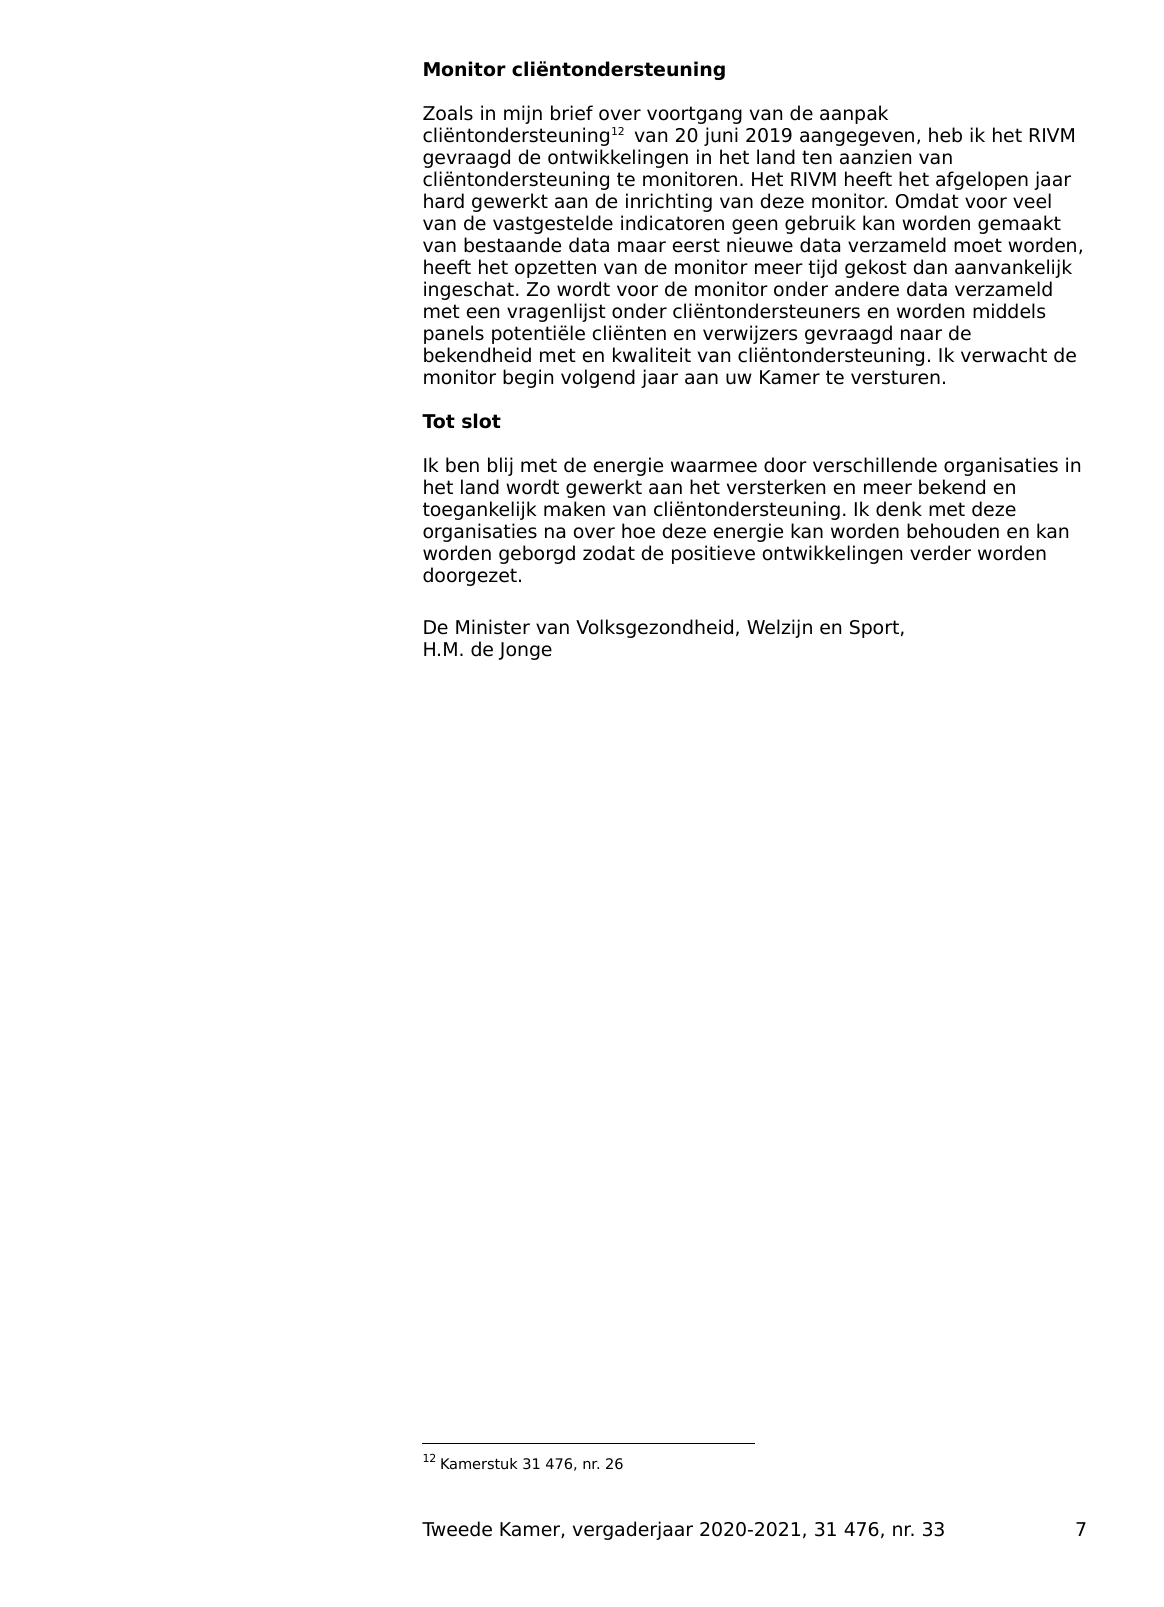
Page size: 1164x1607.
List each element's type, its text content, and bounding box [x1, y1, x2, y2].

text De Minister van Volksgezondheid, Welzijn en Sport, H.M. de Jonge [422, 617, 1087, 661]
text Zoals in mijn brief over voortgang van de aanpak cliëntondersteuning van 20 juni 2019 aangegeven, heb ik het RIVM gevraagd de ontwikkelingen in het land ten aanzien van cliëntondersteuning te monitoren. Het RIVM heeft het afgelopen jaar hard gewerkt aan de inrichting van deze monitor. Omdat voor veel van de vastgestelde indicatoren geen gebruik kan worden gemaakt van bestaande data maar eerst nieuwe data verzameld moet worden, heeft het opzetten van de monitor meer tijd gekost dan aanvankelijk ingeschat. Zo wordt voor de monitor onder andere data verzameld met een vragenlijst onder cliëntondersteuners en worden middels panels potentiële cliënten en verwijzers gevraagd naar de bekendheid met en kwaliteit van cliëntondersteuning. Ik verwacht de monitor begin volgend jaar aan uw Kamer te versturen. [422, 103, 1087, 389]
text Ik ben blij met de energie waarmee door verschillende organisaties in het land wordt gewerkt aan het versterken en meer bekend en toegankelijk maken van cliëntondersteuning. Ik denk met deze organisaties na over hoe deze energie kan worden behouden en kan worden geborgd zodat de positieve ontwikkelingen verder worden doorgezet. [422, 455, 1087, 587]
text Kamerstuk 31 476, nr. 26 [422, 1452, 1087, 1474]
subtitle Monitor cliëntondersteuning [422, 59, 1087, 81]
subtitle Tot slot [422, 411, 1087, 433]
